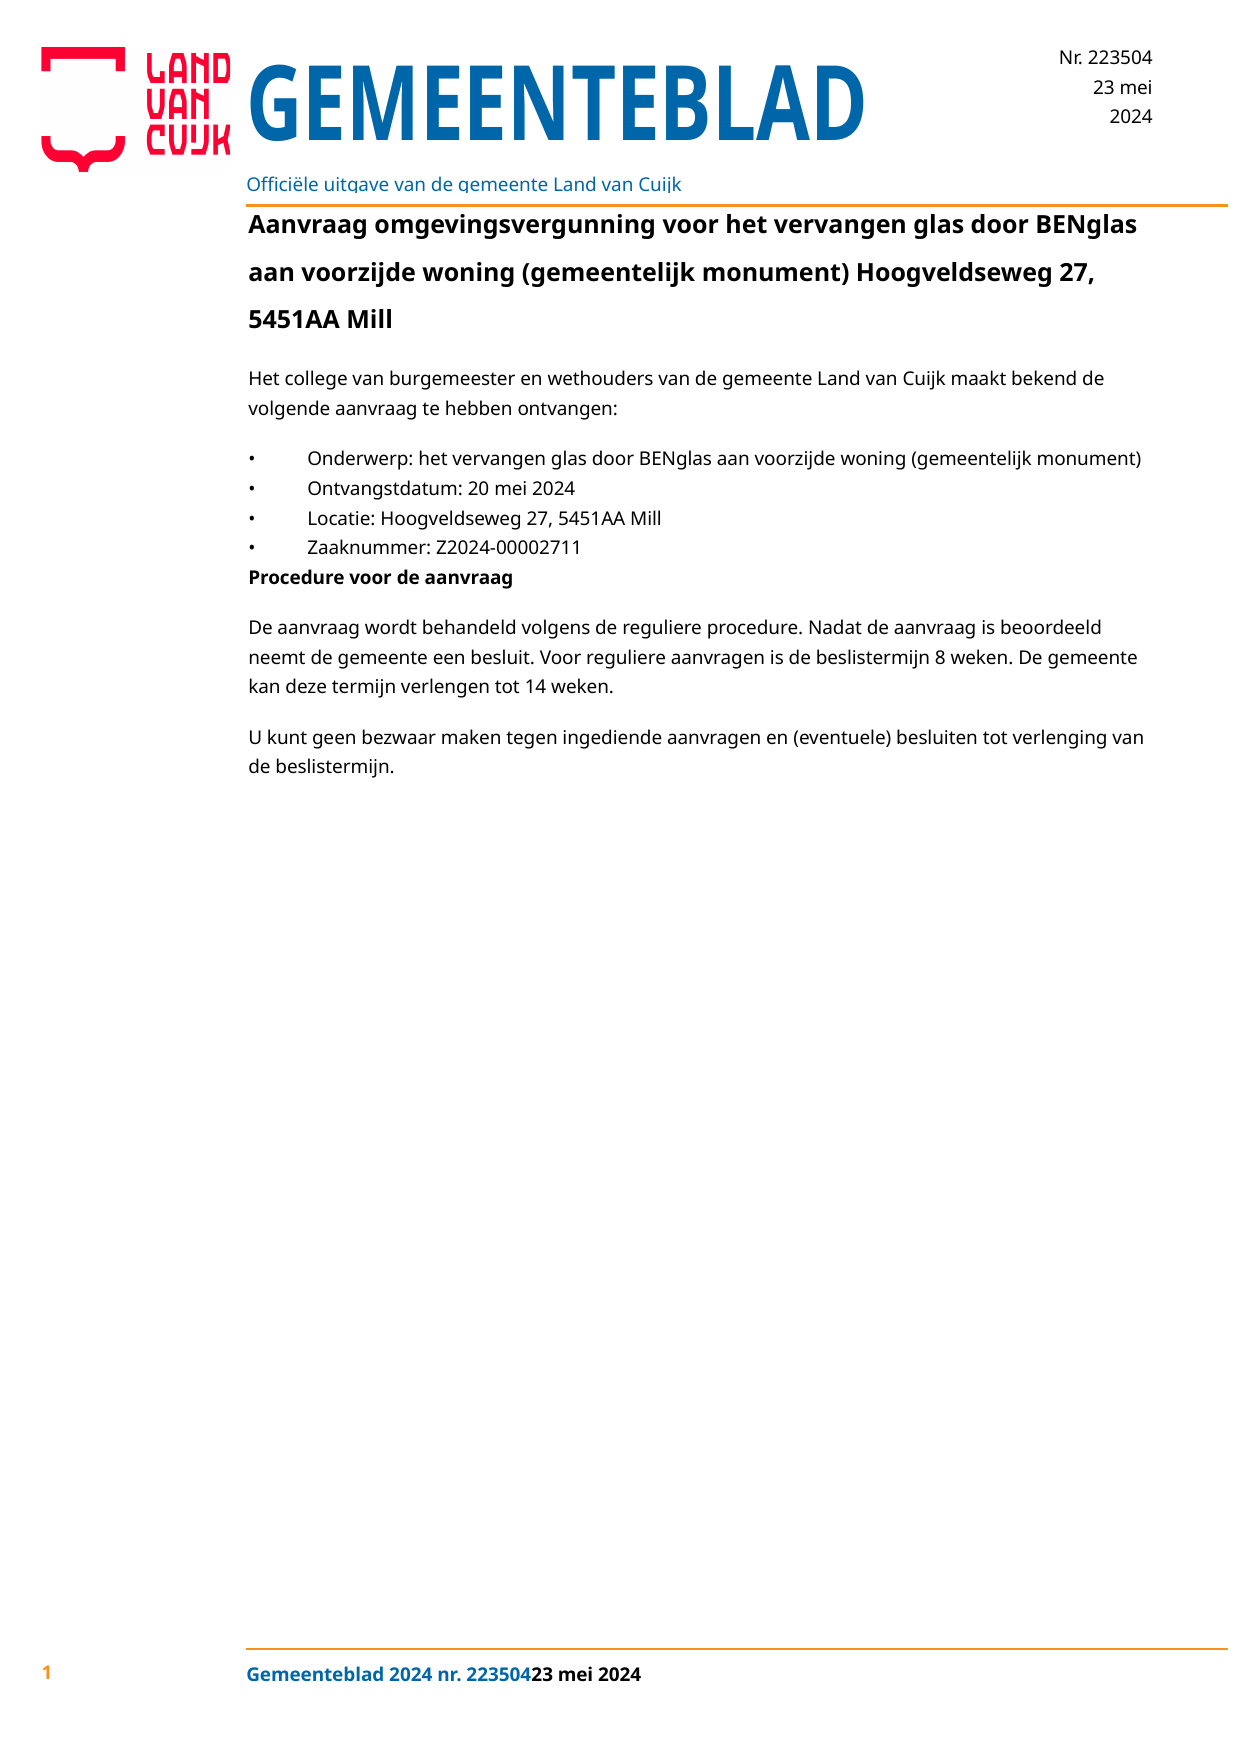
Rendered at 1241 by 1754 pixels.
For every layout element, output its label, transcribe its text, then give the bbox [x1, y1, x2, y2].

picture [41, 47, 231, 172]
list Ontvangstdatum: 20 mei 2024 [248, 475, 1152, 501]
list Zaaknummer: Z2024-00002711 [248, 534, 1152, 560]
text Het college van burgemeester en wethouders van de gemeente Land van Cuijk maakt bekend de volgende aanvraag te hebben ontvangen: [248, 366, 1152, 421]
text Procedure voor de aanvraag [248, 564, 1152, 589]
list Onderwerp: het vervangen glas door BENglas aan voorzijde woning (gemeentelijk monument) [248, 446, 1152, 471]
list Locatie: Hoogveldseweg 27, 5451AA Mill [248, 505, 1152, 530]
text U kunt geen bezwaar maken tegen ingediende aanvragen en (eventuele) besluiten tot verlenging van de beslistermijn. [248, 724, 1152, 779]
text De aanvraag wordt behandeld volgens de reguliere procedure. Nadat de aanvraag is beoordeeld neemt de gemeente een besluit. Voor reguliere aanvragen is de beslistermijn 8 weken. De gemeente kan deze termijn verlengen tot 14 weken. [248, 614, 1152, 699]
text Aanvraag omgevingsvergunning voor het vervangen glas door BENglas aan voorzijde woning (gemeentelijk monument) Hoogveldseweg 27, 5451AA Mill [248, 207, 1152, 336]
